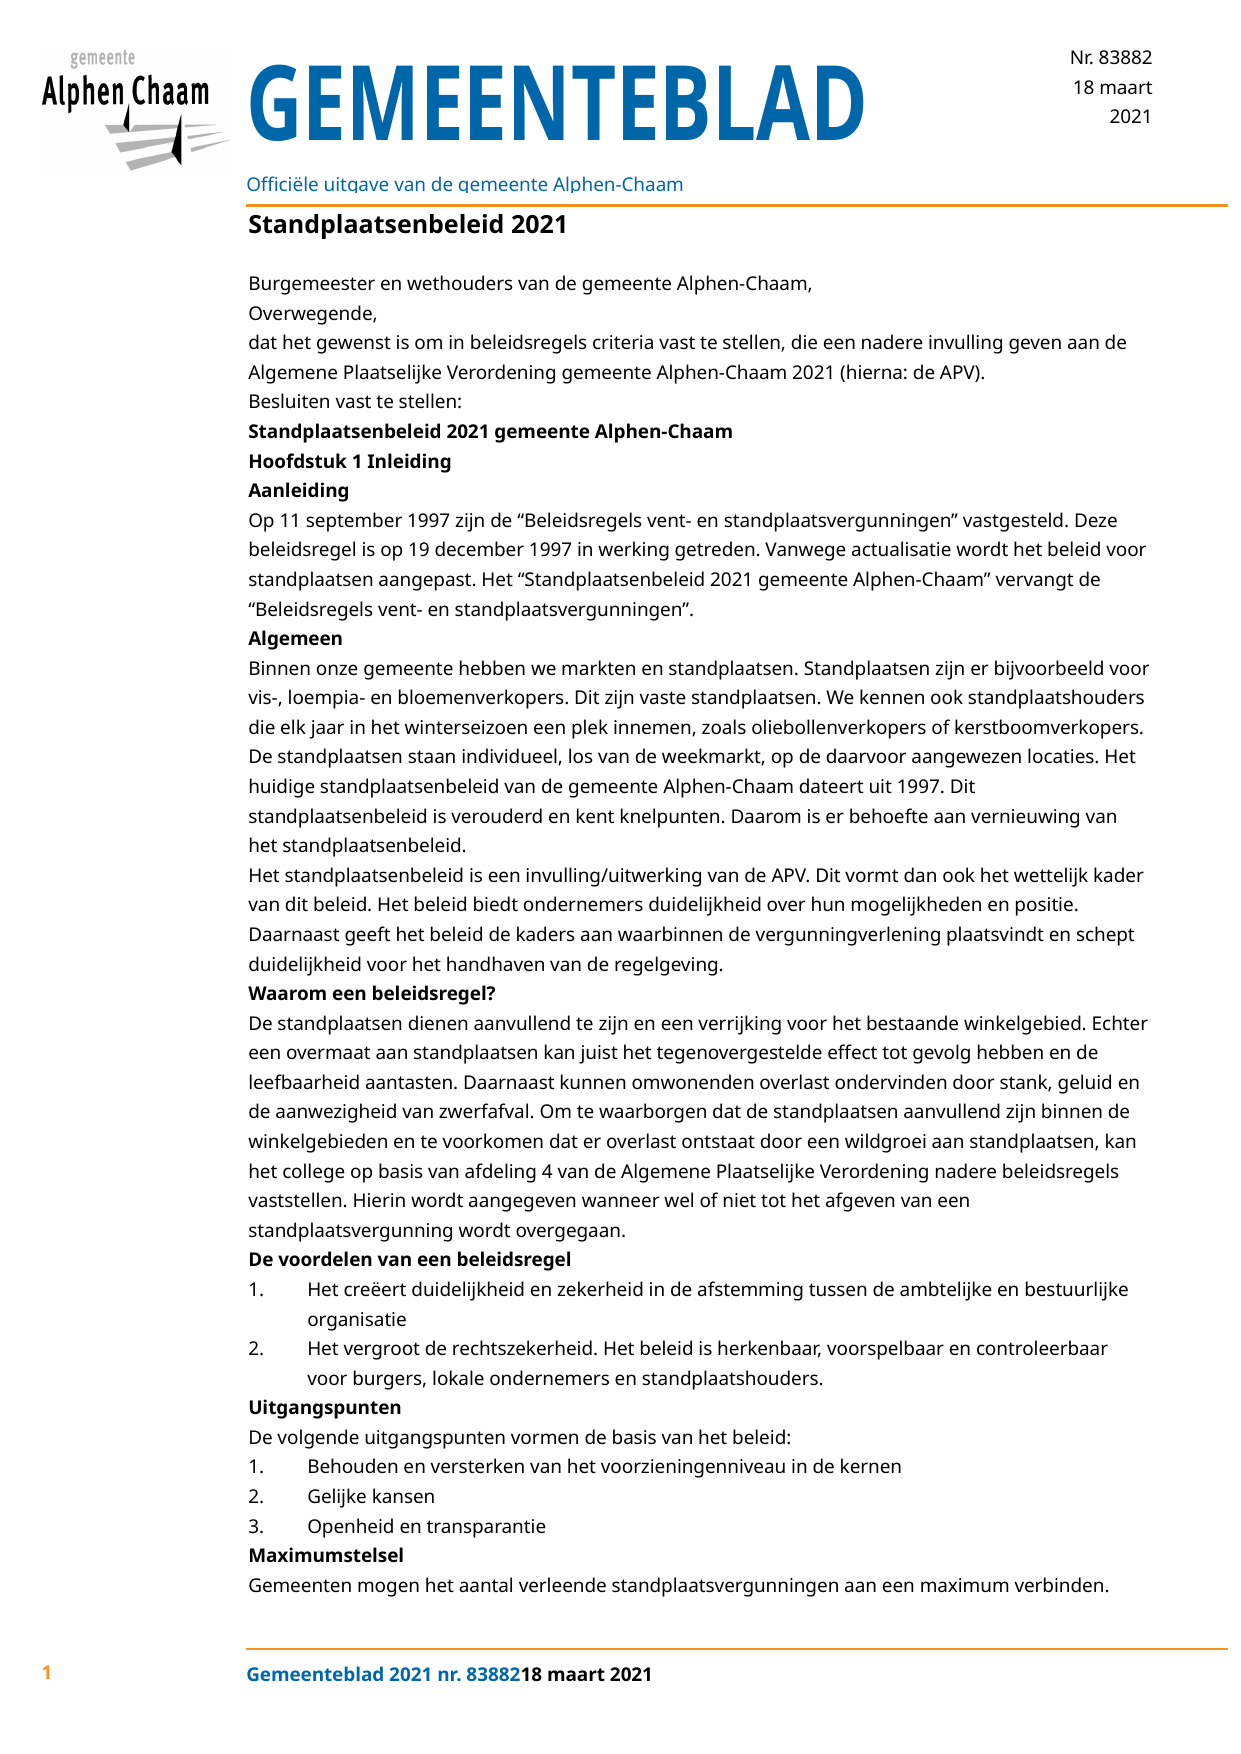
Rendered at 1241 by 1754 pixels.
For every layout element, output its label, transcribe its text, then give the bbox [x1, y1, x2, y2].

list Gelijke kansen [248, 1483, 1152, 1509]
text Overwegende, [248, 300, 1152, 326]
text De voordelen van een beleidsregel [248, 1247, 1152, 1272]
list Behouden en versterken van het voorzieningenniveau in de kernen [248, 1454, 1152, 1479]
text Op 11 september 1997 zijn de “Beleidsregels vent- en standplaatsvergunningen” vastgesteld. Deze beleidsregel is op 19 december 1997 in werking getreden. Vanwege actualisatie wordt het beleid voor standplaatsen aangepast. Het “Standplaatsenbeleid 2021 gemeente Alphen-Chaam” vervangt de “Beleidsregels vent- en standplaatsvergunningen”. [248, 507, 1152, 621]
picture [41, 47, 231, 172]
text Standplaatsenbeleid 2021 [248, 207, 1152, 241]
text Gemeenten mogen het aantal verleende standplaatsvergunningen aan een maximum verbinden. [248, 1572, 1152, 1598]
text Algemeen [248, 625, 1152, 651]
text Hoofdstuk 1 Inleiding [248, 448, 1152, 473]
text Binnen onze gemeente hebben we markten en standplaatsen. Standplaatsen zijn er bijvoorbeeld voor vis-, loempia- en bloemenverkopers. Dit zijn vaste standplaatsen. We kennen ook standplaatshouders die elk jaar in het winterseizoen een plek innemen, zoals oliebollenverkopers of kerstboomverkopers. De standplaatsen staan individueel, los van de weekmarkt, op de daarvoor aangewezen locaties. Het huidige standplaatsenbeleid van de gemeente Alphen-Chaam dateert uit 1997. Dit standplaatsenbeleid is verouderd en kent knelpunten. Daarom is er behoefte aan vernieuwing van het standplaatsenbeleid. [248, 655, 1152, 858]
list Openheid en transparantie [248, 1513, 1152, 1538]
list Het vergroot de rechtszekerheid. Het beleid is herkenbaar, voorspelbaar en controleerbaar voor burgers, lokale ondernemers en standplaatshouders. [248, 1335, 1152, 1391]
text De standplaatsen dienen aanvullend te zijn en een verrijking voor het bestaande winkelgebied. Echter een overmaat aan standplaatsen kan juist het tegenovergestelde effect tot gevolg hebben en de leefbaarheid aantasten. Daarnaast kunnen omwonenden overlast ondervinden door stank, geluid en de aanwezigheid van zwerfafval. Om te waarborgen dat de standplaatsen aanvullend zijn binnen de winkelgebieden en te voorkomen dat er overlast ontstaat door een wildgroei aan standplaatsen, kan het college op basis van afdeling 4 van de Algemene Plaatselijke Verordening nadere beleidsregels vaststellen. Hierin wordt aangegeven wanneer wel of niet tot het afgeven van een standplaatsvergunning wordt overgegaan. [248, 1010, 1152, 1243]
text Maximumstelsel [248, 1542, 1152, 1568]
text Besluiten vast te stellen: [248, 389, 1152, 414]
text Waarom een beleidsregel? [248, 980, 1152, 1006]
text dat het gewenst is om in beleidsregels criteria vast te stellen, die een nadere invulling geven aan de Algemene Plaatselijke Verordening gemeente Alphen-Chaam 2021 (hierna: de APV). [248, 329, 1152, 385]
text Burgemeester en wethouders van de gemeente Alphen-Chaam, [248, 270, 1152, 296]
list Het creëert duidelijkheid en zekerheid in de afstemming tussen de ambtelijke en bestuurlijke organisatie [248, 1276, 1152, 1331]
text Uitgangspunten [248, 1394, 1152, 1420]
text Het standplaatsenbeleid is een invulling/uitwerking van de APV. Dit vormt dan ook het wettelijk kader van dit beleid. Het beleid biedt ondernemers duidelijkheid over hun mogelijkheden en positie. Daarnaast geeft het beleid de kaders aan waarbinnen de vergunningverlening plaatsvindt en schept duidelijkheid voor het handhaven van de regelgeving. [248, 862, 1152, 976]
text Standplaatsenbeleid 2021 gemeente Alphen-Chaam [248, 418, 1152, 444]
text De volgende uitgangspunten vormen de basis van het beleid: [248, 1424, 1152, 1450]
text Aanleiding [248, 477, 1152, 503]
